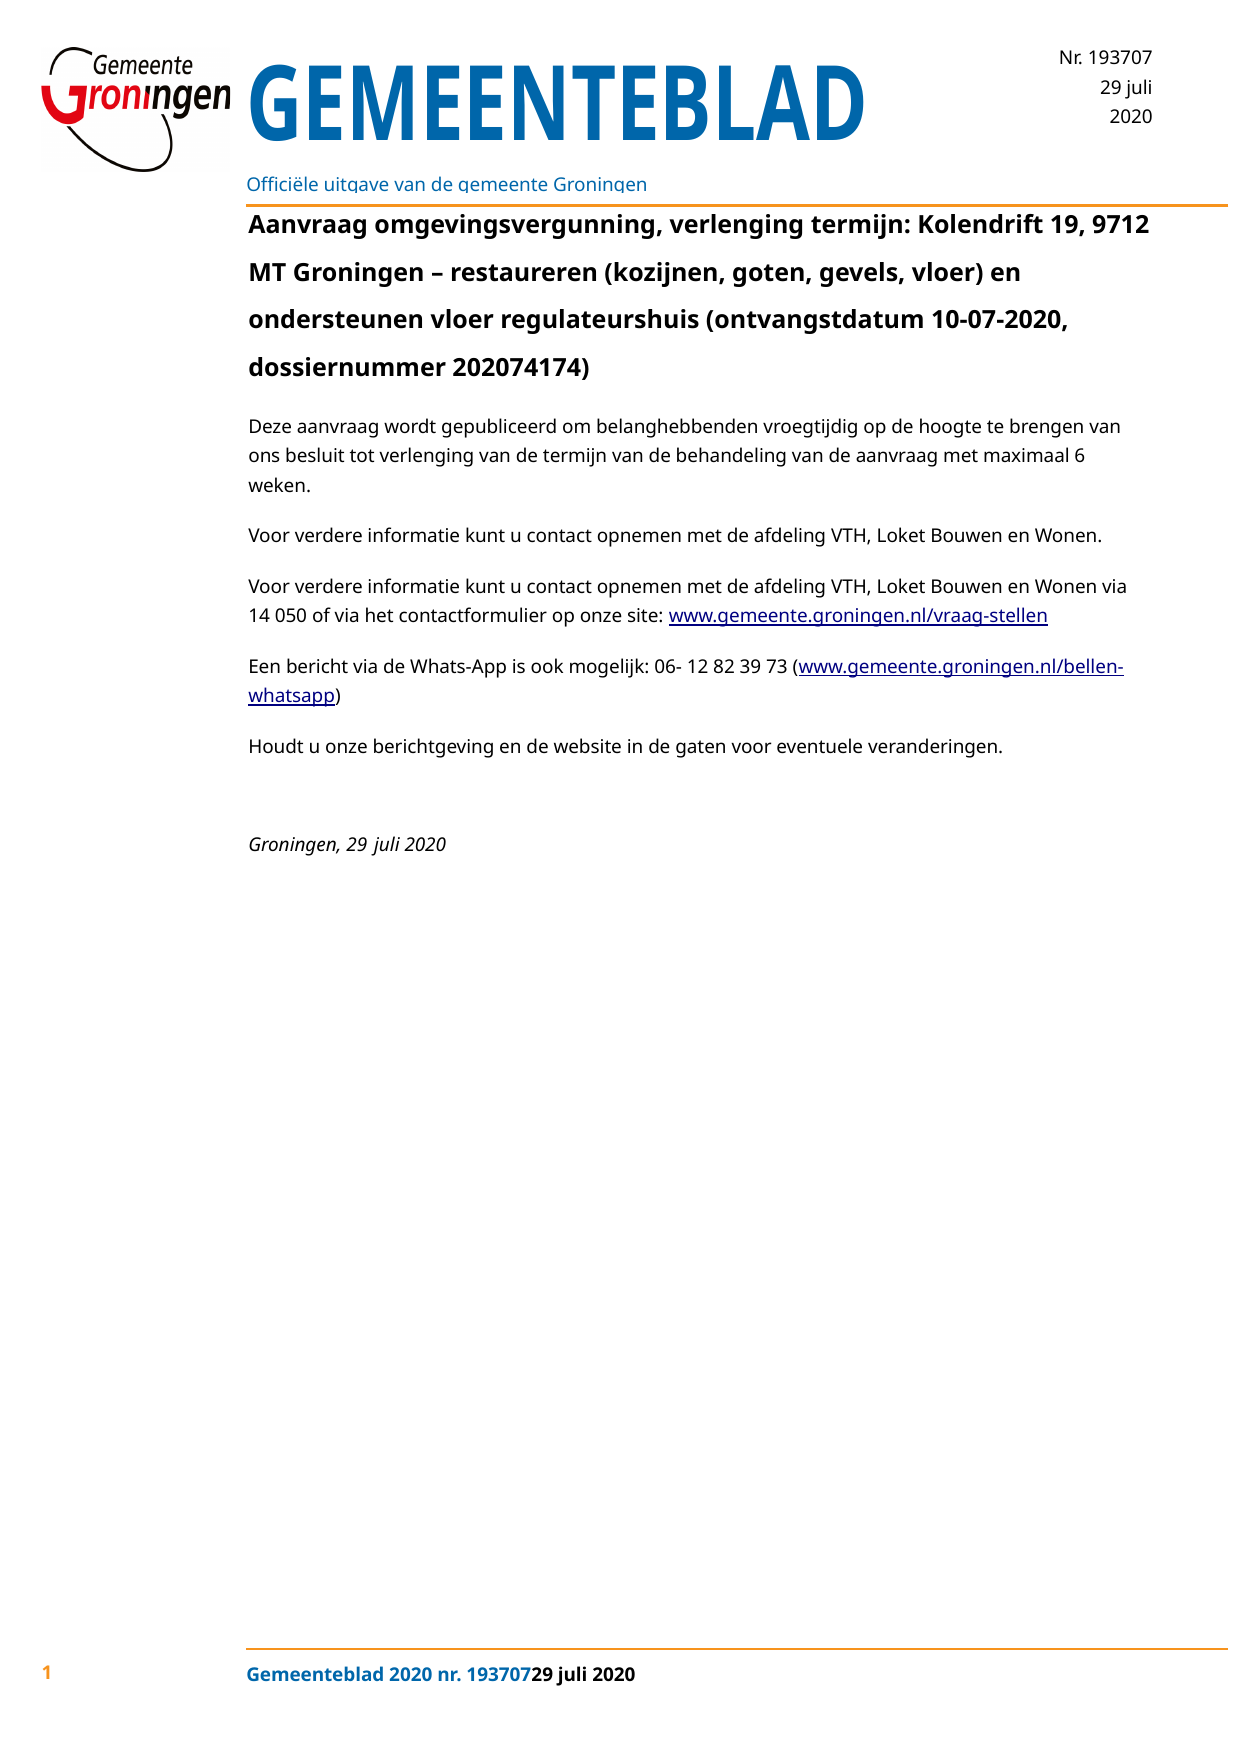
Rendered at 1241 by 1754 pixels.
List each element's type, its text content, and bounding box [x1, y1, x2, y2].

text Voor verdere informatie kunt u contact opnemen met de afdeling VTH, Loket Bouwen en Wonen via 14 050 of via het contactformulier op onze site: www.gemeente.groningen.nl/vraag-stellen [248, 573, 1152, 628]
text Aanvraag omgevingsvergunning, verlenging termijn: Kolendrift 19, 9712 MT Groningen – restaureren (kozijnen, goten, gevels, vloer) en ondersteunen vloer regulateurshuis (ontvangstdatum 10-07-2020, dossiernummer 202074174) [248, 207, 1152, 384]
text Een bericht via de Whats-App is ook mogelijk: 06- 12 82 39 73 (www.gemeente.groningen.nl/bellen-whatsapp) [248, 653, 1152, 708]
text Voor verdere informatie kunt u contact opnemen met de afdeling VTH, Loket Bouwen en Wonen. [248, 523, 1152, 548]
text Houdt u onze berichtgeving en de website in de gaten voor eventuele veranderingen. [248, 733, 1152, 759]
picture [41, 47, 231, 172]
text Groningen, 29 juli 2020 [248, 831, 1152, 857]
text Deze aanvraag wordt gepubliceerd om belanghebbenden vroegtijdig op de hoogte te brengen van ons besluit tot verlenging van de termijn van de behandeling van de aanvraag met maximaal 6 weken. [248, 413, 1152, 498]
